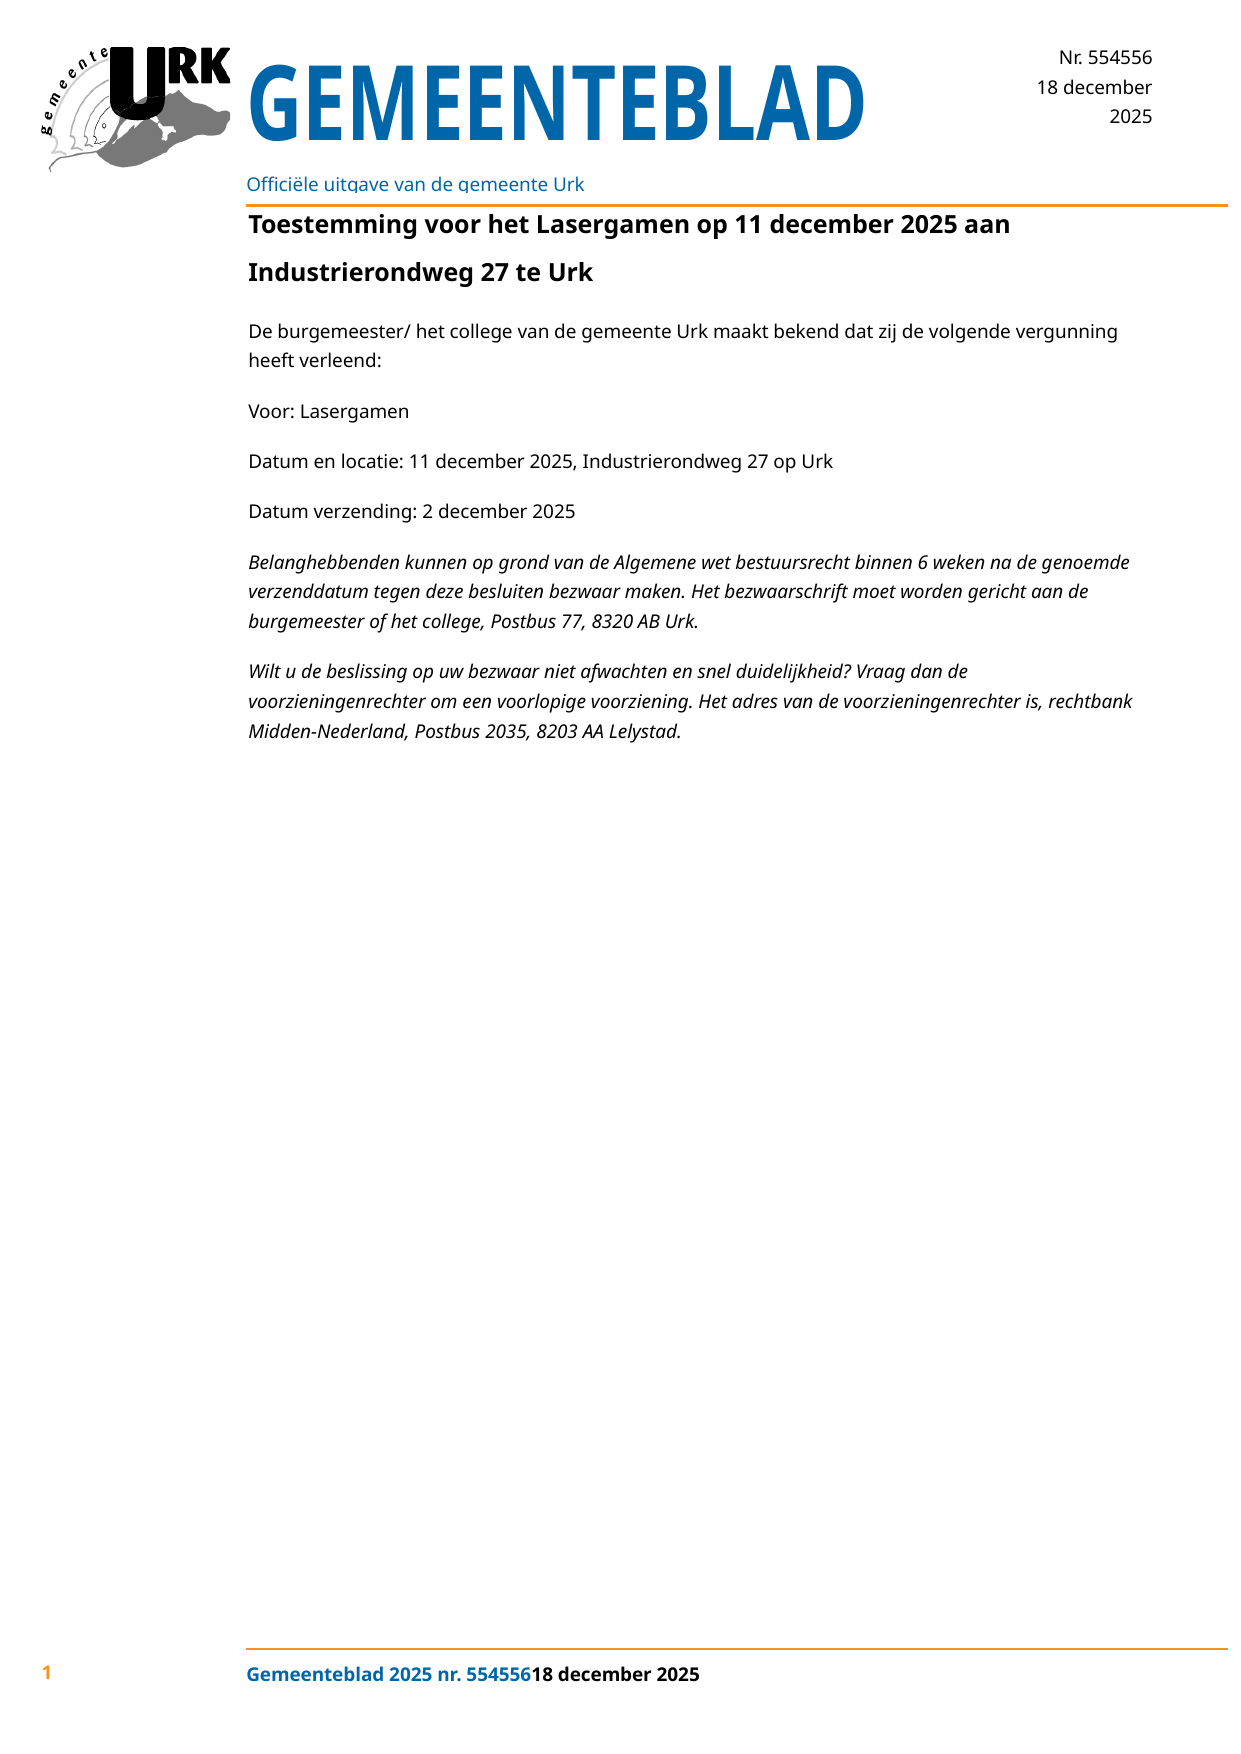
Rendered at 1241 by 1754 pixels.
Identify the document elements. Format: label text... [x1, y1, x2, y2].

text Datum verzending: 2 december 2025 [248, 499, 1152, 524]
text Voor: Lasergamen [248, 398, 1152, 424]
text Belanghebbenden kunnen op grond van de Algemene wet bestuursrecht binnen 6 weken na de genoemde verzenddatum tegen deze besluiten bezwaar maken. Het bezwaarschrift moet worden gericht aan de burgemeester of het college, Postbus 77, 8320 AB Urk. [248, 549, 1152, 634]
text De burgemeester/ het college van de gemeente Urk maakt bekend dat zij de volgende vergunning heeft verleend: [248, 318, 1152, 373]
text Wilt u de beslissing op uw bezwaar niet afwachten en snel duidelijkheid? Vraag dan de voorzieningenrechter om een voorlopige voorziening. Het adres van de voorzieningenrechter is, rechtbank Midden-Nederland, Postbus 2035, 8203 AA Lelystad. [248, 659, 1152, 744]
picture [41, 47, 231, 172]
text Toestemming voor het Lasergamen op 11 december 2025 aan Industrierondweg 27 te Urk [248, 207, 1152, 288]
text Datum en locatie: 11 december 2025, Industrierondweg 27 op Urk [248, 448, 1152, 474]
